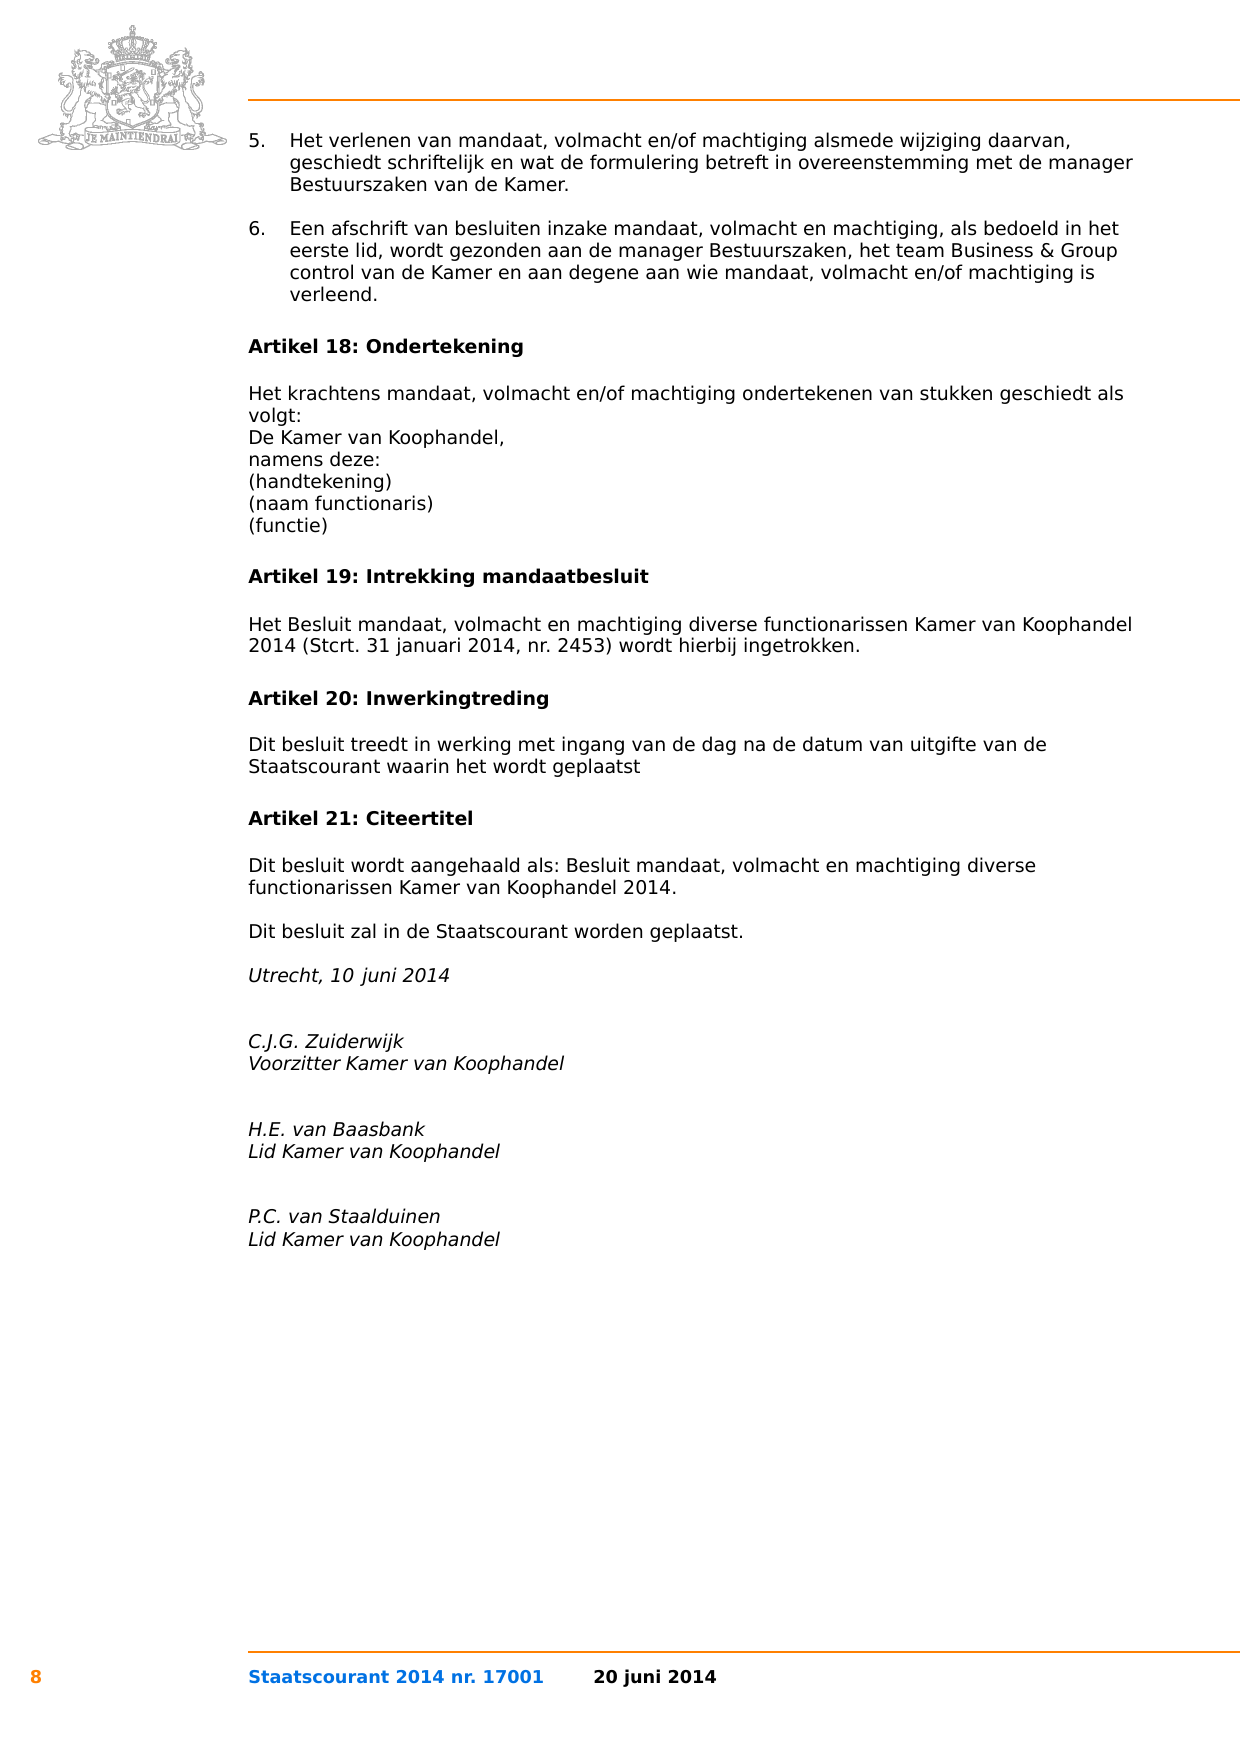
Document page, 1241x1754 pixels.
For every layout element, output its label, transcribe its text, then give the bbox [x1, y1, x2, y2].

text Utrecht, 10 juni 2014 [248, 965, 1163, 987]
text P.C. van Staalduinen Lid Kamer van Koophandel [248, 1184, 1163, 1250]
subtitle Artikel 20: Inwerkingtreding [248, 687, 1163, 709]
text H.E. van Baasbank Lid Kamer van Koophandel [248, 1097, 1163, 1163]
picture [38, 25, 227, 150]
text 5. Het verlenen van mandaat, volmacht en/of machtiging alsmede wijziging daarvan, geschiedt schriftelijk en wat de formulering betreft in overeenstemming met de manager Bestuurszaken van de Kamer. [248, 130, 1163, 196]
text De Kamer van Koophandel, [248, 427, 1163, 448]
text Dit besluit wordt aangehaald als: Besluit mandaat, volmacht en machtiging diverse functionarissen Kamer van Koophandel 2014. [248, 855, 1163, 899]
text (handtekening) [248, 471, 1163, 492]
text (functie) [248, 514, 1163, 536]
text C.J.G. Zuiderwijk Voorzitter Kamer van Koophandel [248, 1009, 1163, 1075]
text Het Besluit mandaat, volmacht en machtiging diverse functionarissen Kamer van Koophandel 2014 (Stcrt. 31 januari 2014, nr. 2453) wordt hierbij ingetrokken. [248, 613, 1163, 657]
text namens deze: [248, 448, 1163, 471]
text 6. Een afschrift van besluiten inzake mandaat, volmacht en machtiging, als bedoeld in het eerste lid, wordt gezonden aan de manager Bestuurszaken, het team Business & Group control van de Kamer en aan degene aan wie mandaat, volmacht en/of machtiging is verleend. [248, 218, 1163, 306]
text (naam functionaris) [248, 492, 1163, 514]
text Dit besluit treedt in werking met ingang van de dag na de datum van uitgifte van de Staatscourant waarin het wordt geplaatst [248, 734, 1163, 778]
text Dit besluit zal in de Staatscourant worden geplaatst. [248, 921, 1163, 943]
subtitle Artikel 19: Intrekking mandaatbesluit [248, 566, 1163, 588]
subtitle Artikel 18: Ondertekening [248, 336, 1163, 358]
subtitle Artikel 21: Citeertitel [248, 808, 1163, 830]
text Het krachtens mandaat, volmacht en/of machtiging ondertekenen van stukken geschiedt als volgt: [248, 383, 1163, 427]
